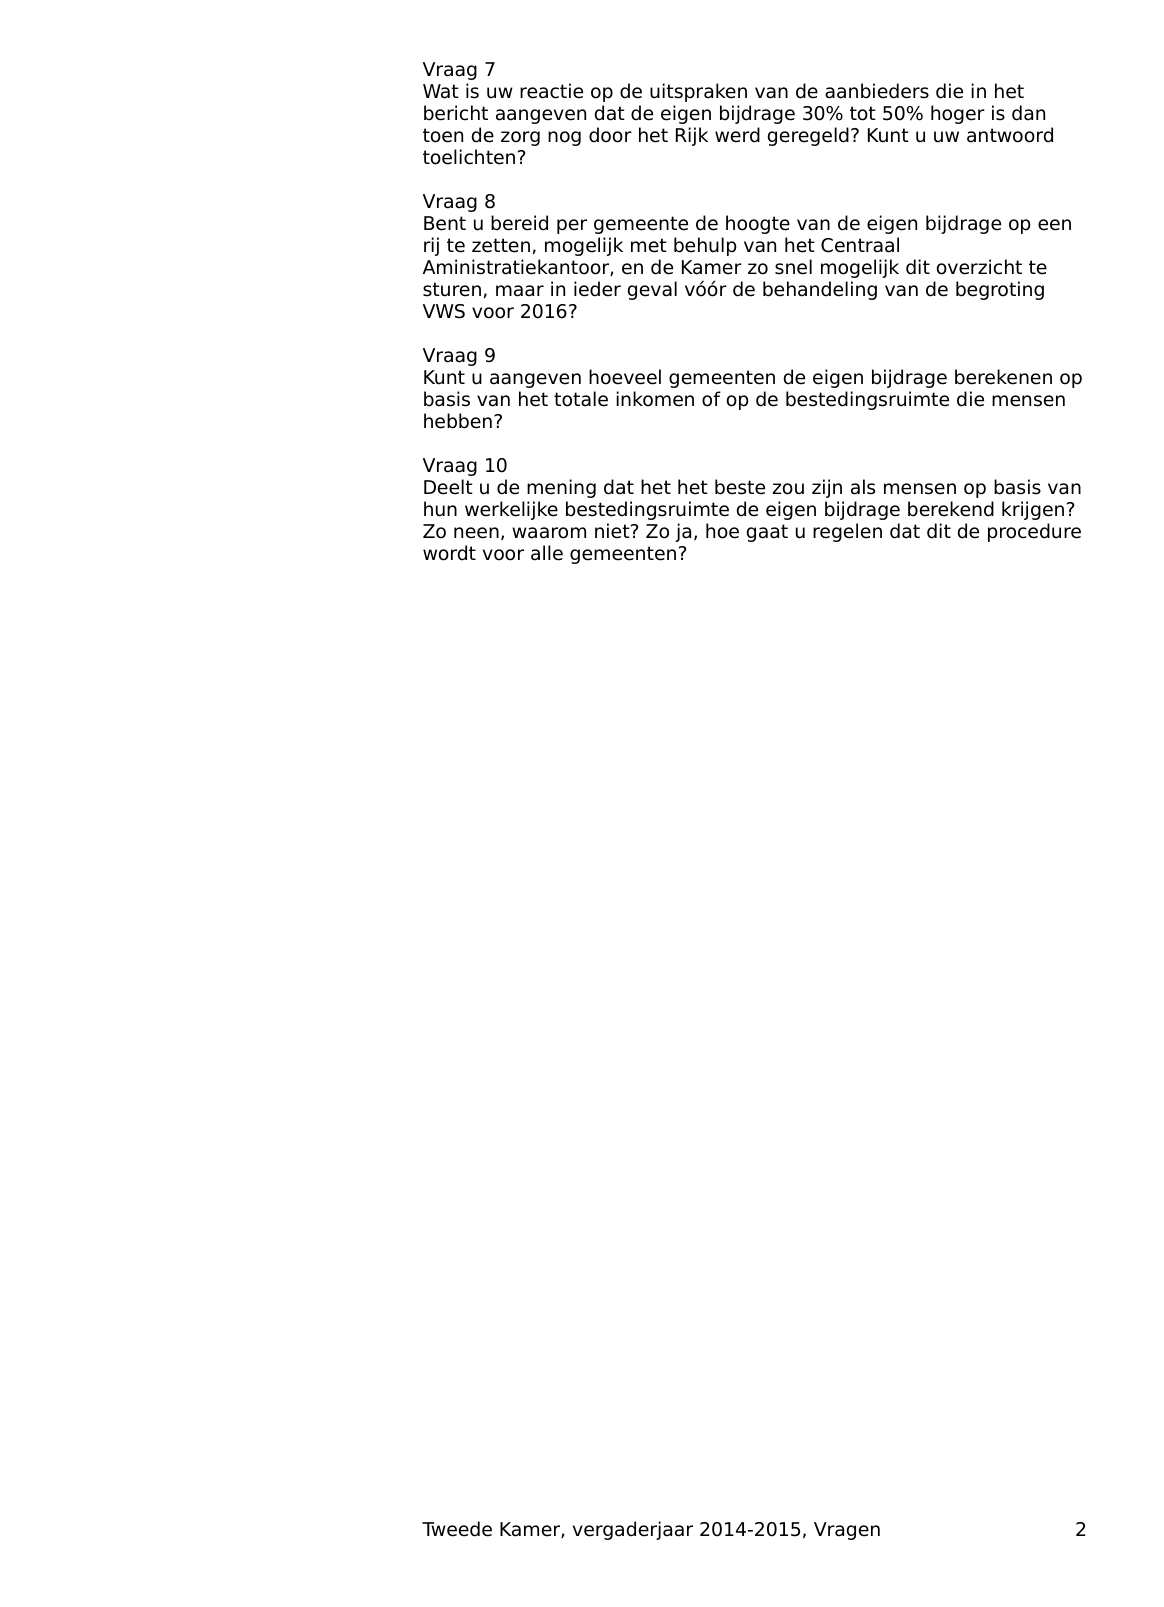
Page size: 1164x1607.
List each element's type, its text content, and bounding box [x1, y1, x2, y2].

text Wat is uw reactie op de uitspraken van de aanbieders die in het bericht aangeven dat de eigen bijdrage 30% tot 50% hoger is dan toen de zorg nog door het Rijk werd geregeld? Kunt u uw antwoord toelichten? [422, 81, 1087, 169]
text Deelt u de mening dat het het beste zou zijn als mensen op basis van hun werkelijke bestedingsruimte de eigen bijdrage berekend krijgen? Zo neen, waarom niet? Zo ja, hoe gaat u regelen dat dit de procedure wordt voor alle gemeenten? [422, 477, 1087, 565]
text Vraag 10 [422, 455, 1087, 477]
text Bent u bereid per gemeente de hoogte van de eigen bijdrage op een rij te zetten, mogelijk met behulp van het Centraal Aministratiekantoor, en de Kamer zo snel mogelijk dit overzicht te sturen, maar in ieder geval vóór de behandeling van de begroting VWS voor 2016? [422, 213, 1087, 323]
text Vraag 8 [422, 191, 1087, 213]
text Vraag 7 [422, 59, 1087, 81]
text Vraag 9 [422, 345, 1087, 367]
text Kunt u aangeven hoeveel gemeenten de eigen bijdrage berekenen op basis van het totale inkomen of op de bestedingsruimte die mensen hebben? [422, 367, 1087, 433]
